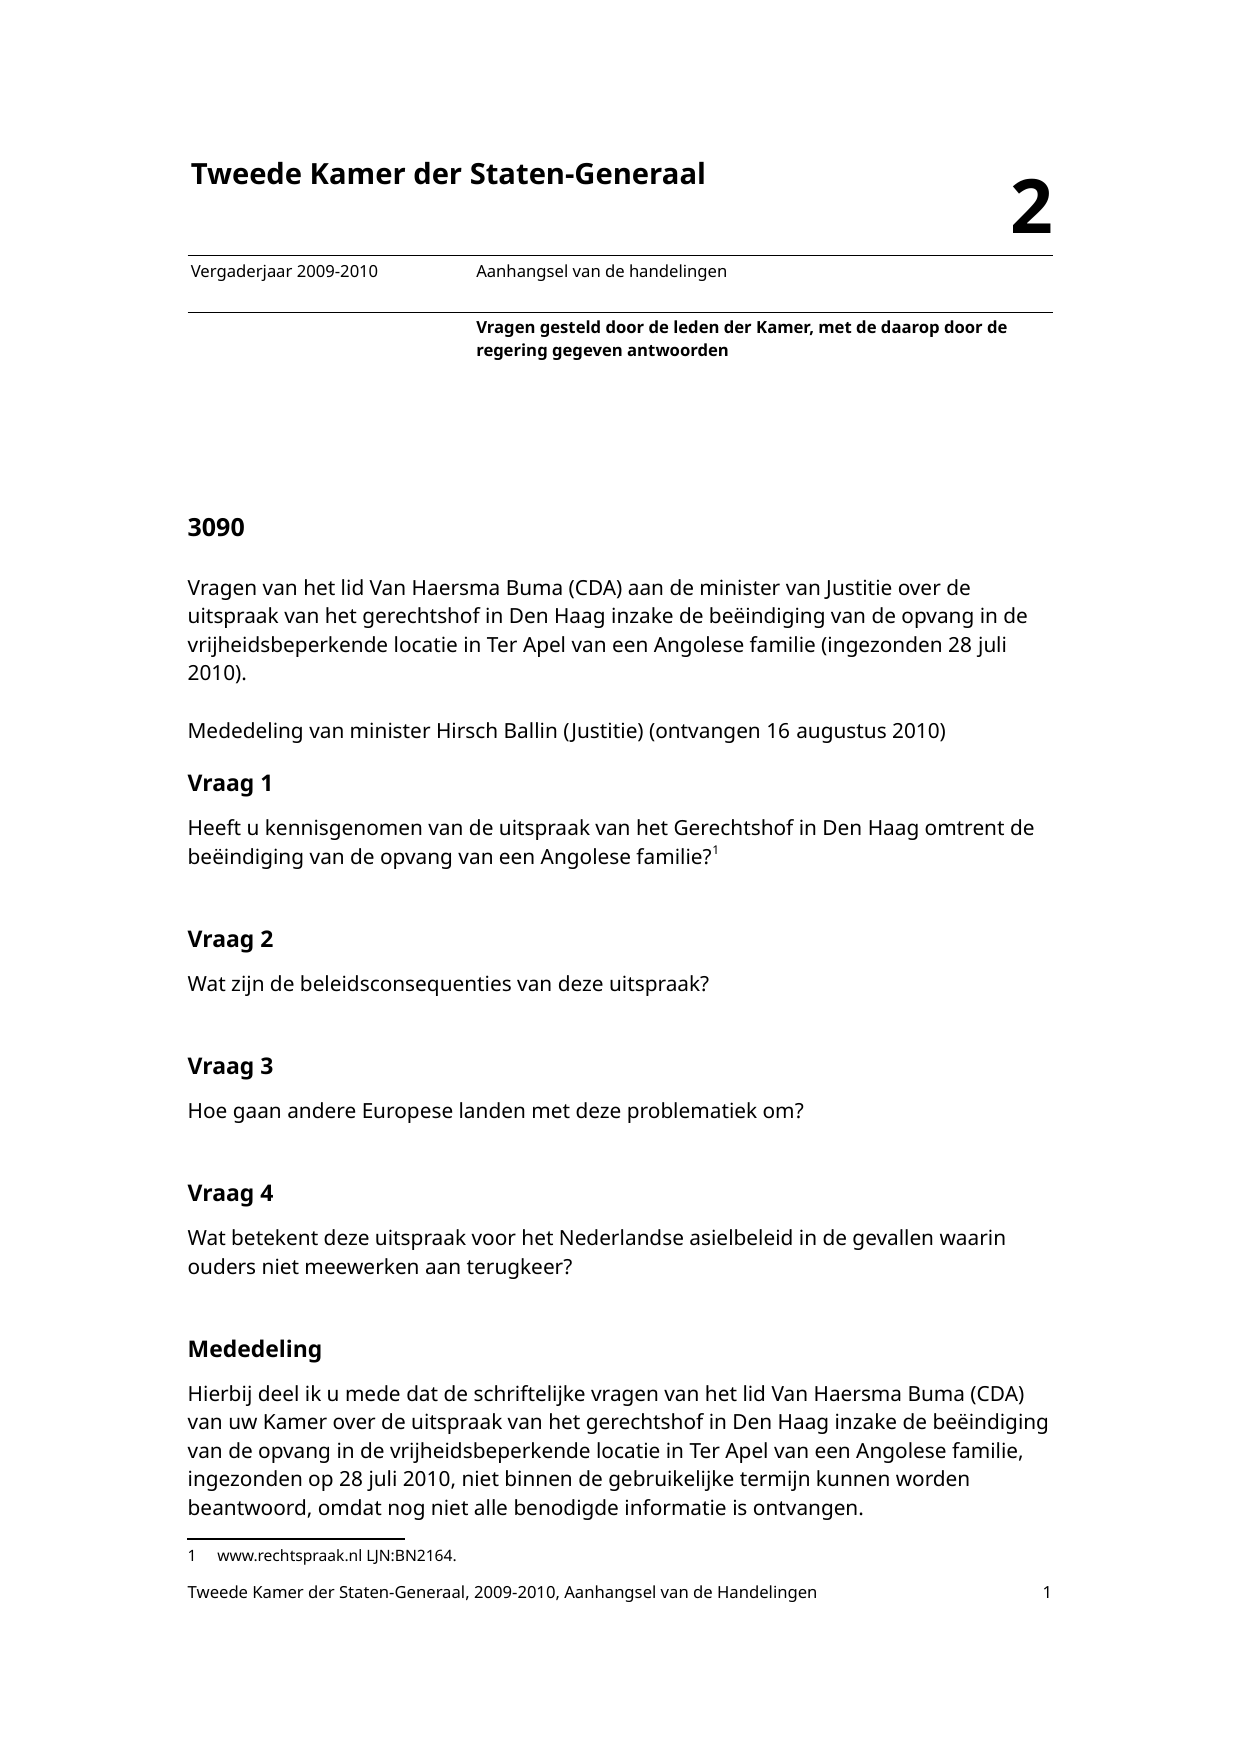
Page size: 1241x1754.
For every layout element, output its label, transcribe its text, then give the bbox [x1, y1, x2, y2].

text Hierbij deel ik u mede dat de schriftelijke vragen van het lid Van Haersma Buma (CDA) van uw Kamer over de uitspraak van het gerechtshof in Den Haag inzake de beëindiging van de opvang in de vrijheidsbeperkende locatie in Ter Apel van een Angolese familie, ingezonden op 28 juli 2010, niet binnen de gebruikelijke termijn kunnen worden beantwoord, omdat nog niet alle benodigde informatie is ontvangen. [187, 1379, 1053, 1521]
text 3090 [187, 509, 1053, 543]
table_header 2 [880, 150, 1053, 255]
text Hoe gaan andere Europese landen met deze problematiek om? [187, 1096, 1053, 1125]
text Mededeling van minister Hirsch Ballin (Justitie) (ontvangen 16 augustus 2010) [187, 716, 1053, 745]
text Wat zijn de beleidsconsequenties van deze uitspraak? [187, 969, 1053, 997]
text Vragen van het lid Van Haersma Buma (CDA) aan de minister van Justitie over de uitspraak van het gerechtshof in Den Haag inzake de beëindiging van de opvang in de vrijheidsbeperkende locatie in Ter Apel van een Angolese familie (ingezonden 28 juli 2010). [187, 573, 1053, 687]
table_header Tweede Kamer der Staten-Generaal [188, 150, 879, 255]
table_cell Vergaderjaar 2009-2010 [188, 256, 473, 312]
text Wat betekent deze uitspraak voor het Nederlandse asielbeleid in de gevallen waarin ouders niet meewerken aan terugkeer? [187, 1223, 1053, 1280]
text Heeft u kennisgenomen van de uitspraak van het Gerechtshof in Den Haag omtrent de beëindiging van de opvang van een Angolese familie? [187, 813, 1053, 870]
subtitle Mededeling [187, 1333, 1053, 1364]
subtitle Vraag 1 [187, 767, 1053, 798]
table_cell Vragen gesteld door de leden der Kamer, met de daarop door de regering gegeven antwoorden [473, 313, 1053, 361]
subtitle Vraag 2 [187, 923, 1053, 954]
table_cell Aanhangsel van de handelingen [473, 256, 1053, 312]
subtitle Vraag 4 [187, 1177, 1053, 1208]
subtitle Vraag 3 [187, 1050, 1053, 1081]
table_cell [188, 313, 473, 361]
text www.rechtspraak.nl LJN:BN2164. [187, 1538, 1053, 1566]
